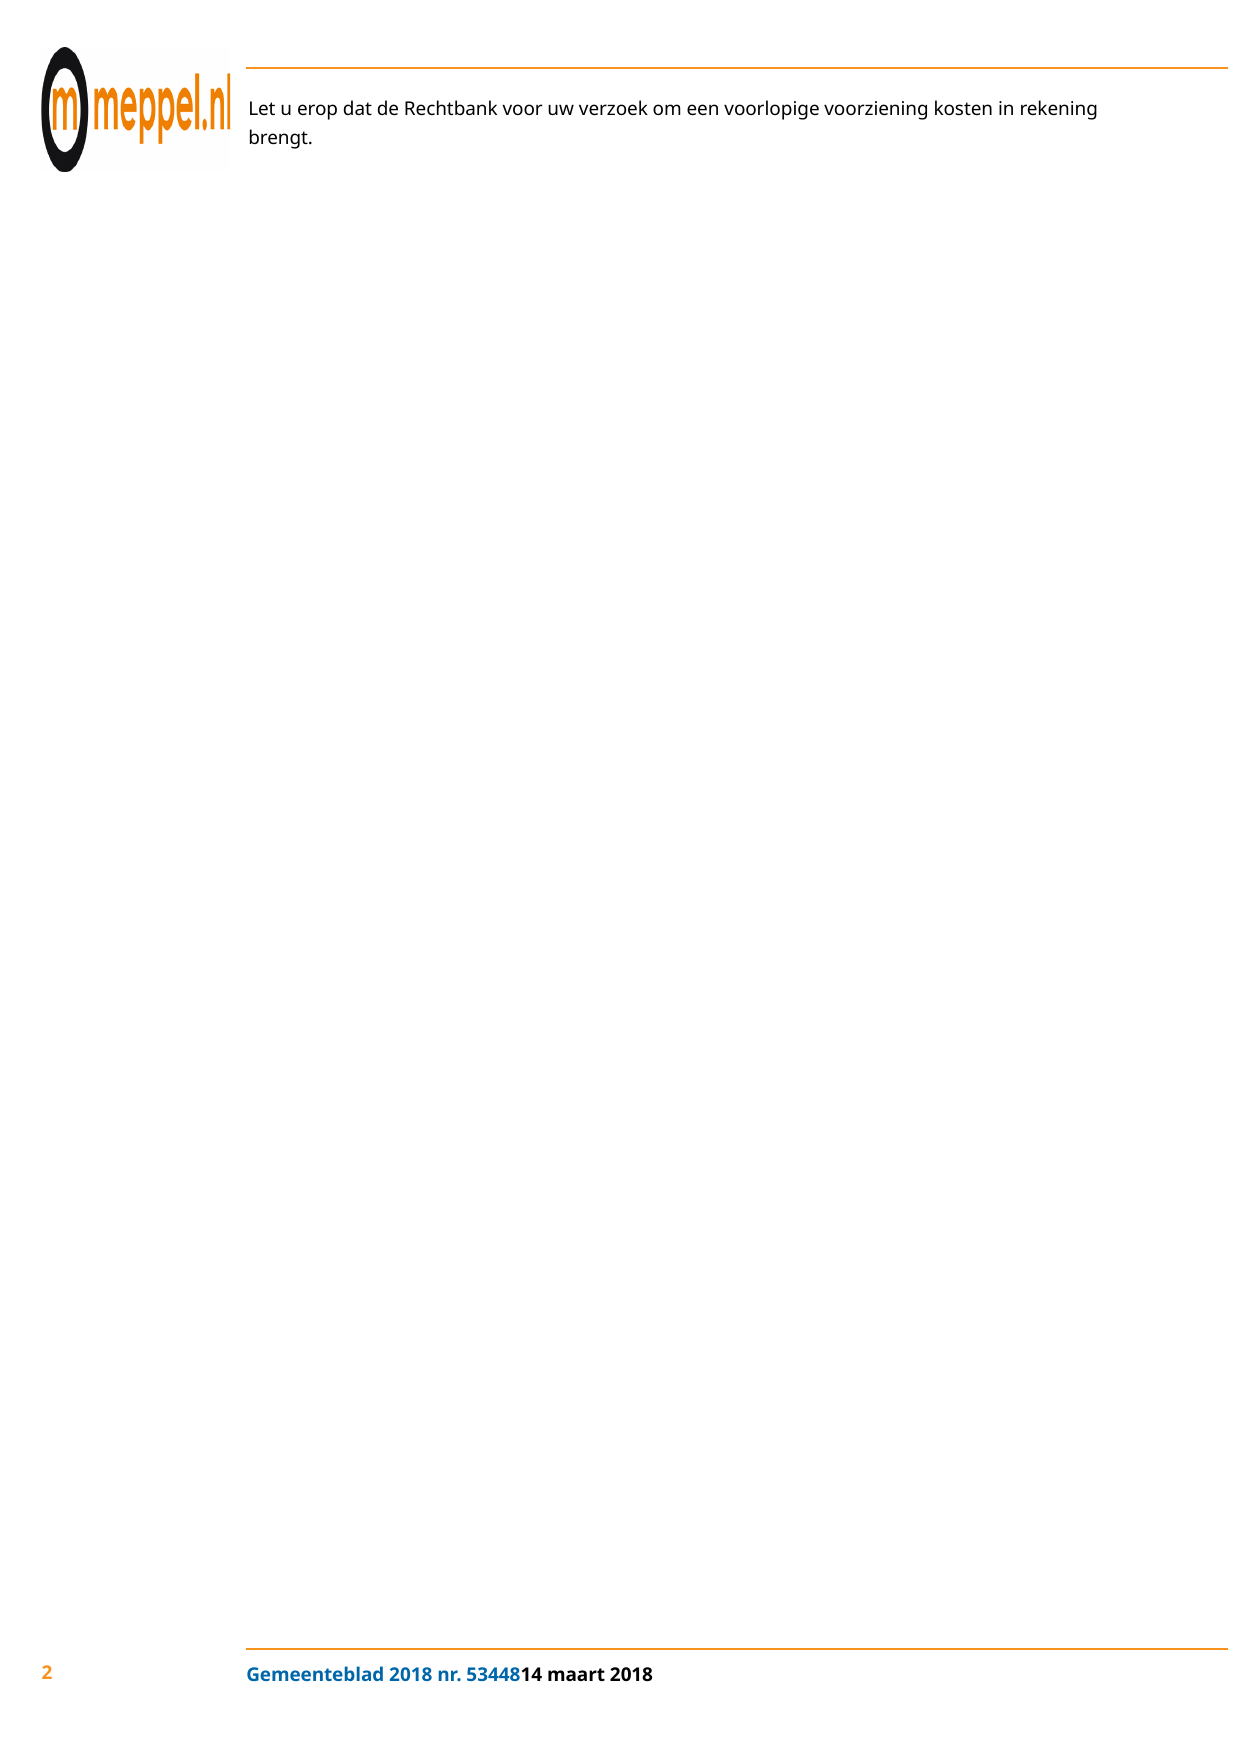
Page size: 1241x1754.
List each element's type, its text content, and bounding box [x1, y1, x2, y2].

picture [41, 47, 231, 172]
text Let u erop dat de Rechtbank voor uw verzoek om een voorlopige voorziening kosten in rekening brengt. [248, 95, 1152, 150]
